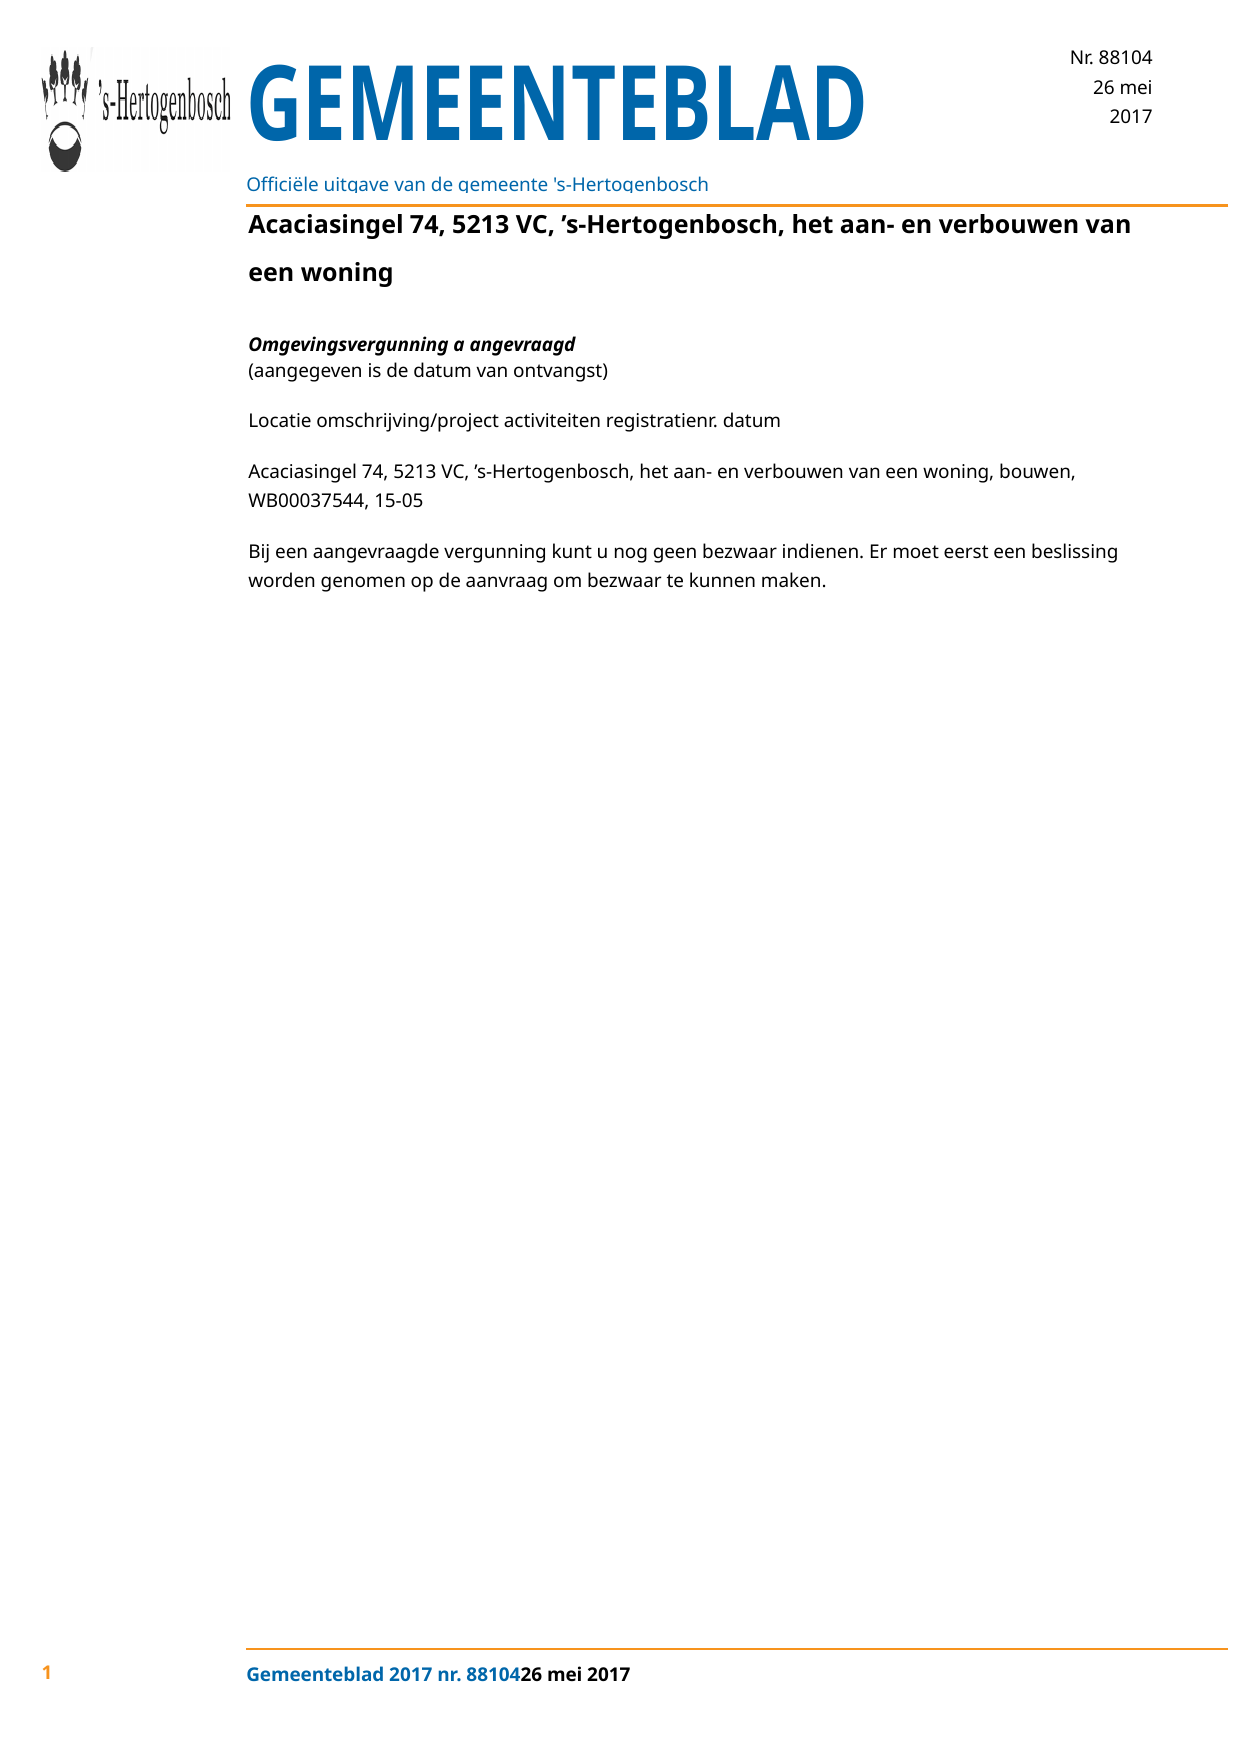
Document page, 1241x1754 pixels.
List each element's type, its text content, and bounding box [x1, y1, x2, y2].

picture [41, 47, 231, 172]
text Acaciasingel 74, 5213 VC, ’s-Hertogenbosch, het aan- en verbouwen van een woning [248, 207, 1152, 288]
text Acaciasingel 74, 5213 VC, ’s-Hertogenbosch, het aan- en verbouwen van een woning, bouwen, WB00037544, 15-05 [248, 458, 1152, 513]
text Bij een aangevraagde vergunning kunt u nog geen bezwaar indienen. Er moet eerst een beslissing worden genomen op de aanvraag om bezwaar te kunnen maken. [248, 538, 1152, 593]
text (aangegeven is de datum van ontvangst) [248, 357, 1152, 383]
text Locatie omschrijving/project activiteiten registratienr. datum [248, 408, 1152, 433]
text Omgevingsvergunning a angevraagd [248, 331, 1152, 357]
